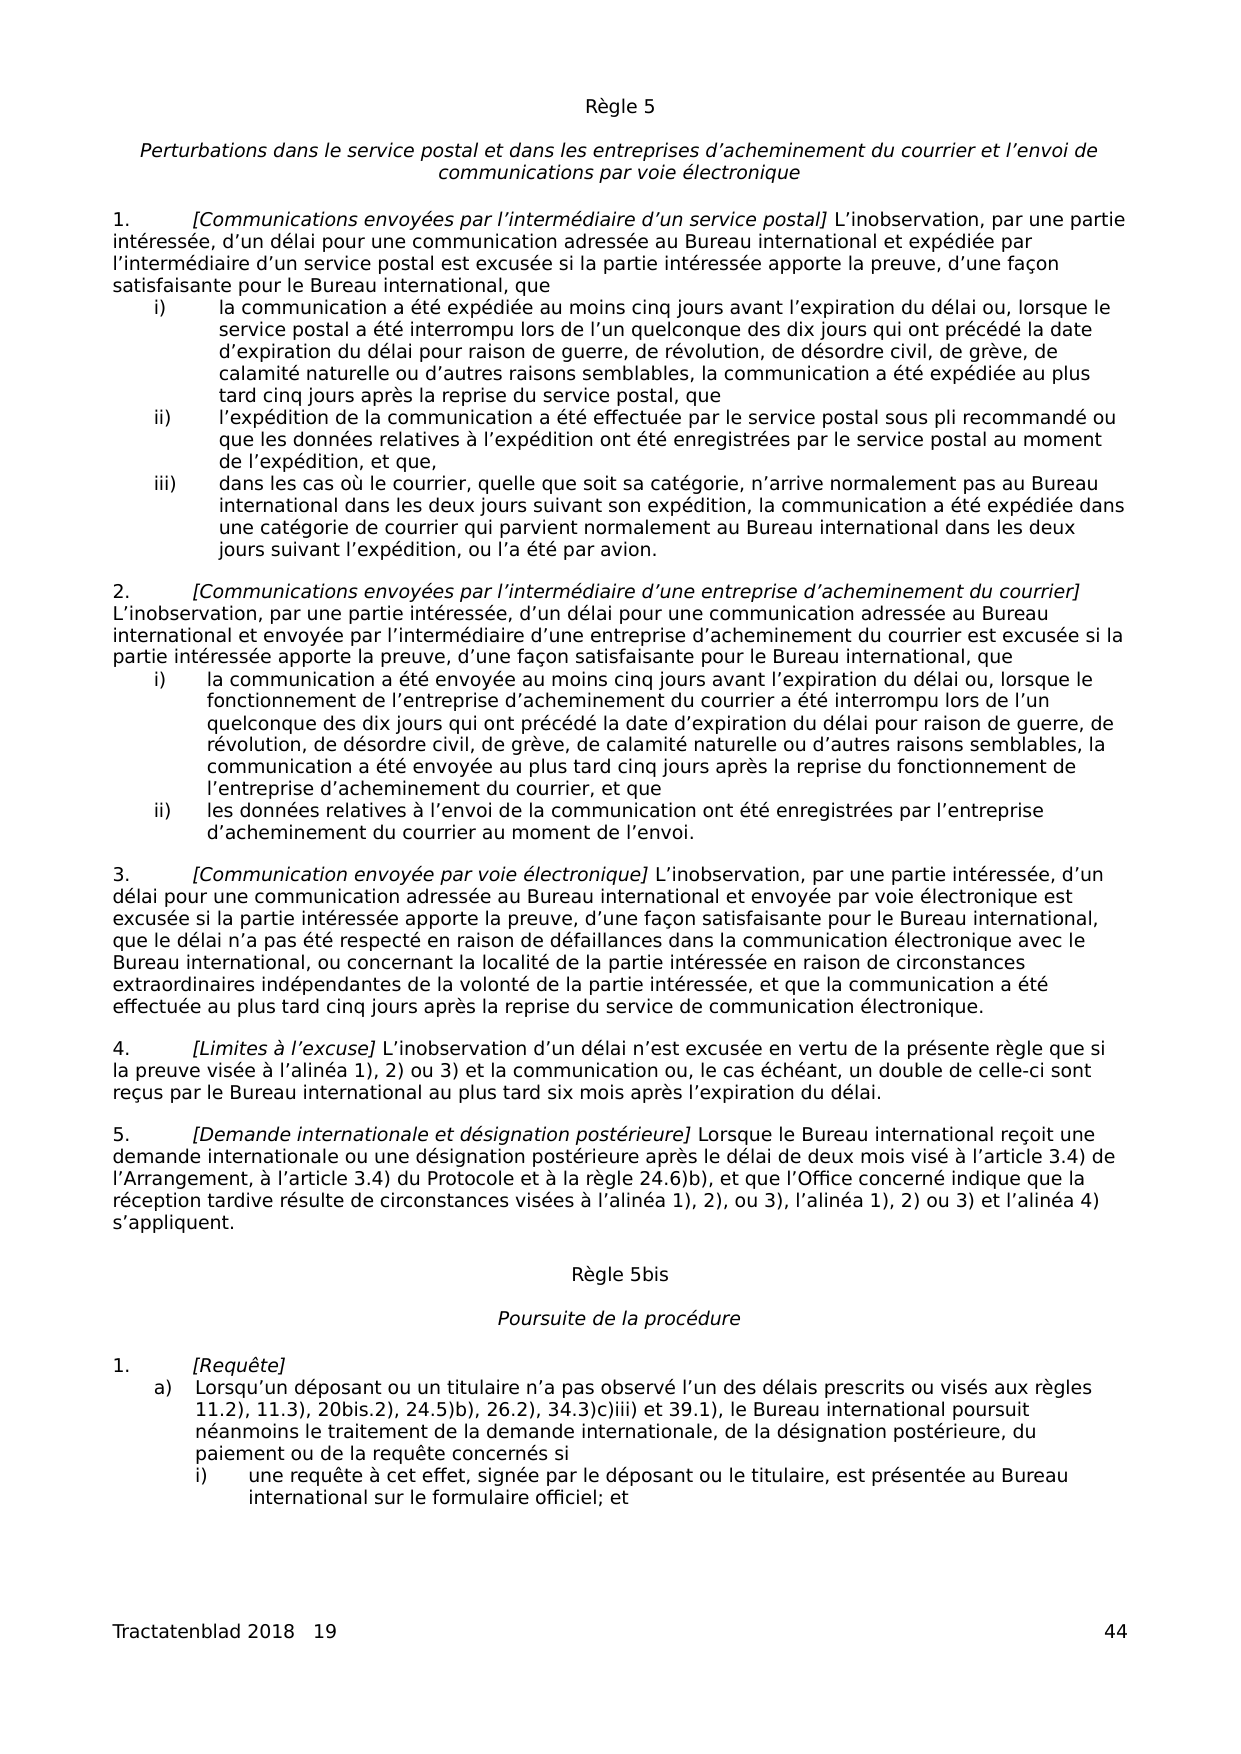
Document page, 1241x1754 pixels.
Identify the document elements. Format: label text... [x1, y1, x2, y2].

text i) la communication a été envoyée au moins cinq jours avant l’expiration du délai ou, lorsque le fonctionnement de l’entreprise d’acheminement du courrier a été interrompu lors de l’un quelconque des dix jours qui ont précédé la date d’expiration du délai pour raison de guerre, de révolution, de désordre civil, de grève, de calamité naturelle ou d’autres raisons semblables, la communication a été envoyée au plus tard cinq jours après la reprise du fonctionnement de l’entreprise d’acheminement du courrier, et que [153, 668, 1128, 800]
text 3. [Communication envoyée par voie électronique] L’inobservation, par une partie intéressée, d’un délai pour une communication adressée au Bureau international et envoyée par voie électronique est excusée si la partie intéressée apporte la preuve, d’une façon satisfaisante pour le Bureau international, que le délai n’a pas été respecté en raison de défaillances dans la communication électronique avec le Bureau international, ou concernant la localité de la partie intéressée en raison de circonstances extraordinaires indépendantes de la volonté de la partie intéressée, et que la communication a été effectuée au plus tard cinq jours après la reprise du service de communication électronique. [112, 864, 1128, 1018]
text i) la communication a été expédiée au moins cinq jours avant l’expiration du délai ou, lorsque le service postal a été interrompu lors de l’un quelconque des dix jours qui ont précédé la date d’expiration du délai pour raison de guerre, de révolution, de désordre civil, de grève, de calamité naturelle ou d’autres raisons semblables, la communication a été expédiée au plus tard cinq jours après la reprise du service postal, que [153, 297, 1128, 407]
subtitle Règle 5bis Poursuite de la procédure [112, 1264, 1128, 1330]
text 1. [Requête] [112, 1355, 1128, 1377]
text a) Lorsqu’un déposant ou un titulaire n’a pas observé l’un des délais prescrits ou visés aux règles 11.2), 11.3), 20bis.2), 24.5)b), 26.2), 34.3)c)iii) et 39.1), le Bureau international poursuit néanmoins le traitement de la demande internationale, de la désignation postérieure, du paiement ou de la requête concernés si [153, 1377, 1128, 1465]
text ii) les données relatives à l’envoi de la communication ont été enregistrées par l’entreprise d’acheminement du courrier au moment de l’envoi. [153, 800, 1128, 844]
text 5. [Demande internationale et désignation postérieure] Lorsque le Bureau international reçoit une demande internationale ou une désignation postérieure après le délai de deux mois visé à l’article 3.4) de l’Arrangement, à l’article 3.4) du Protocole et à la règle 24.6)b), et que l’Office concerné indique que la réception tardive résulte de circonstances visées à l’alinéa 1), 2), ou 3), l’alinéa 1), 2) ou 3) et l’alinéa 4) s’appliquent. [112, 1124, 1128, 1234]
text iii) dans les cas où le courrier, quelle que soit sa catégorie, n’arrive normalement pas au Bureau international dans les deux jours suivant son expédition, la communication a été expédiée dans une catégorie de courrier qui parvient normalement au Bureau international dans les deux jours suivant l’expédition, ou l’a été par avion. [153, 473, 1128, 561]
text 2. [Communications envoyées par l’intermédiaire d’une entreprise d’acheminement du courrier] L’inobservation, par une partie intéressée, d’un délai pour une communication adressée au Bureau international et envoyée par l’intermédiaire d’une entreprise d’acheminement du courrier est excusée si la partie intéressée apporte la preuve, d’une façon satisfaisante pour le Bureau international, que [112, 581, 1128, 668]
text ii) l’expédition de la communication a été effectuée par le service postal sous pli recommandé ou que les données relatives à l’expédition ont été enregistrées par le service postal au moment de l’expédition, et que, [153, 407, 1128, 473]
text 1. [Communications envoyées par l’intermédiaire d’un service postal] L’inobservation, par une partie intéressée, d’un délai pour une communication adressée au Bureau international et expédiée par l’intermédiaire d’un service postal est excusée si la partie intéressée apporte la preuve, d’une façon satisfaisante pour le Bureau international, que [112, 209, 1128, 297]
text i) une requête à cet effet, signée par le déposant ou le titulaire, est présentée au Bureau international sur le formulaire officiel; et [195, 1465, 1128, 1509]
subtitle Règle 5 Perturbations dans le service postal et dans les entreprises d’acheminement du courrier et l’envoi de communications par voie électronique [112, 96, 1128, 184]
text 4. [Limites à l’excuse] L’inobservation d’un délai n’est excusée en vertu de la présente règle que si la preuve visée à l’alinéa 1), 2) ou 3) et la communication ou, le cas échéant, un double de celle-ci sont reçus par le Bureau international au plus tard six mois après l’expiration du délai. [112, 1038, 1128, 1104]
